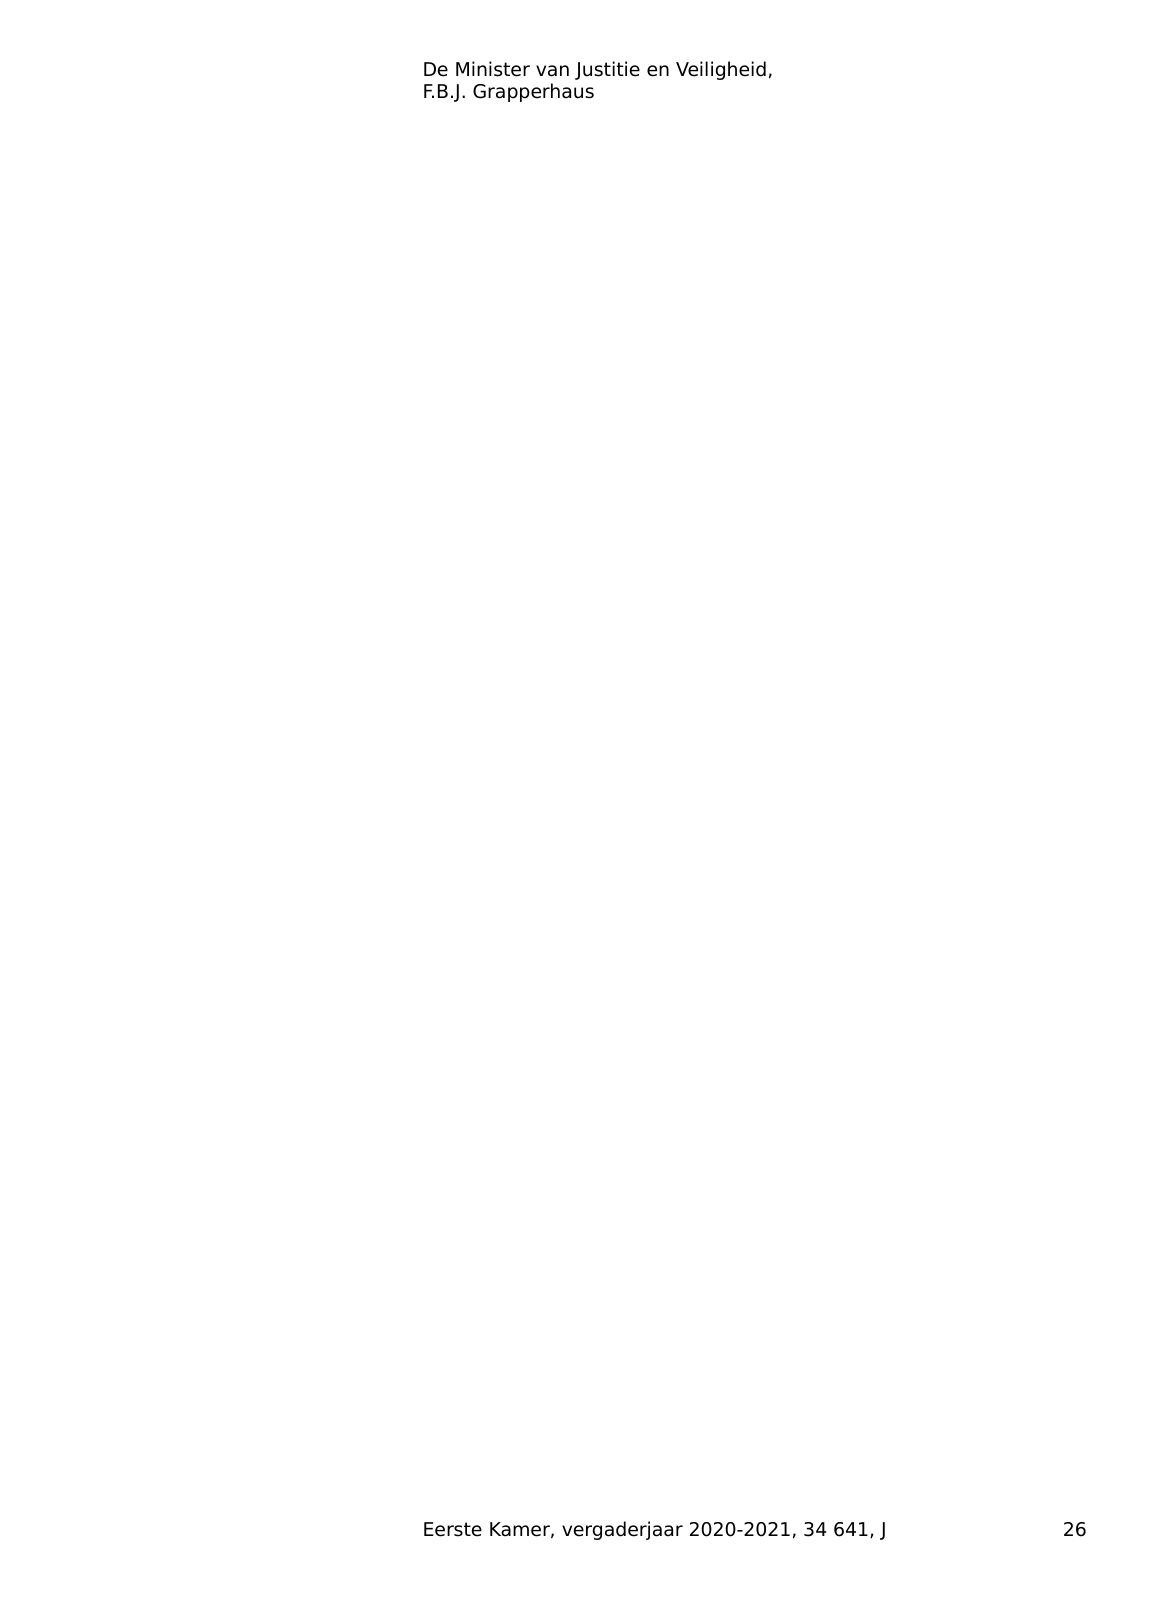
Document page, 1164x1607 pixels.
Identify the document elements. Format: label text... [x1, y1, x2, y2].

text De Minister van Justitie en Veiligheid, F.B.J. Grapperhaus [422, 59, 1087, 103]
